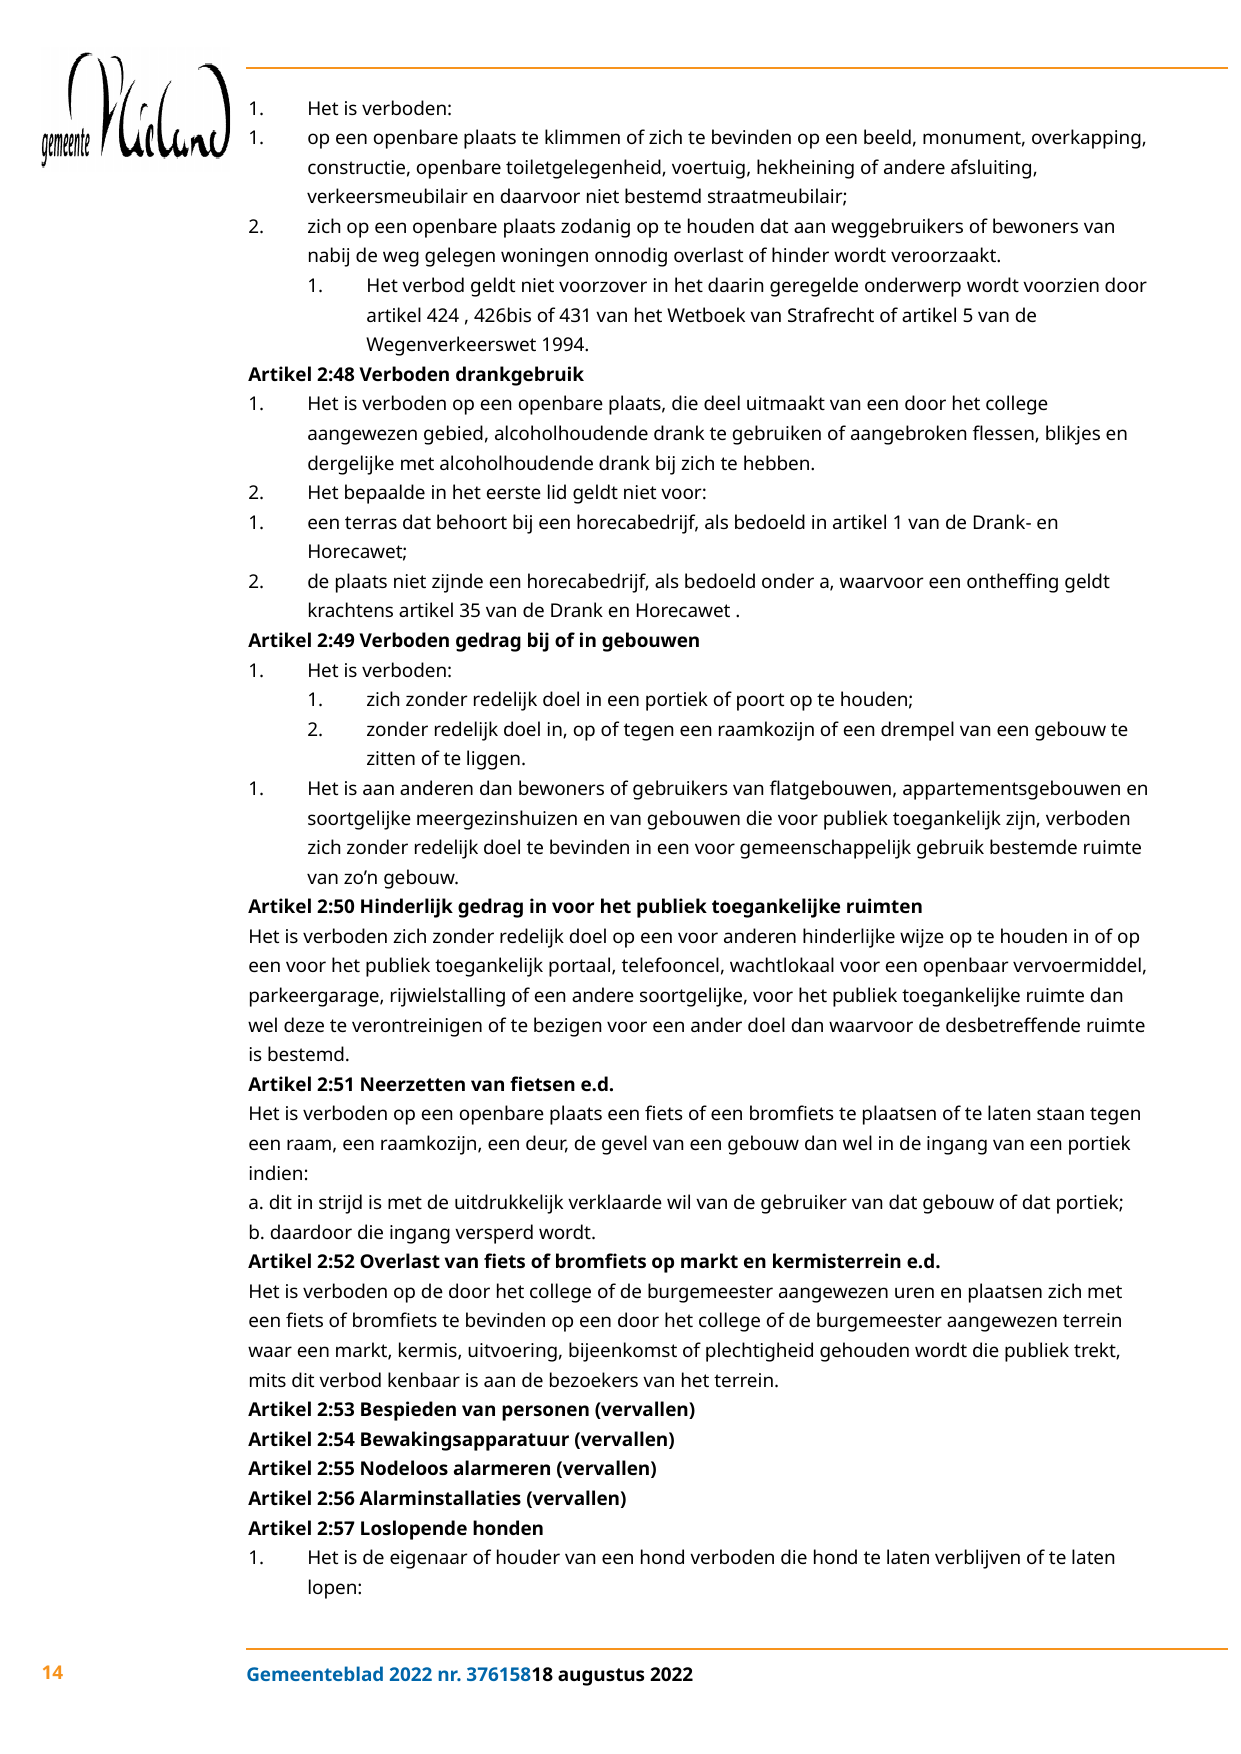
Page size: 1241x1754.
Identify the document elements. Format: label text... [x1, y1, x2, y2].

text Artikel 2:52 Overlast van fiets of bromfiets op markt en kermisterrein e.d. [248, 1248, 1152, 1274]
text Het is verboden op de door het college of de burgemeester aangewezen uren en plaatsen zich met een fiets of bromfiets te bevinden op een door het college of de burgemeester aangewezen terrein waar een markt, kermis, uitvoering, bijeenkomst of plechtigheid gehouden wordt die publiek trekt, mits dit verbod kenbaar is aan de bezoekers van het terrein. [248, 1278, 1152, 1393]
text Artikel 2:56 Alarminstallaties (vervallen) [248, 1485, 1152, 1511]
list Het is de eigenaar of houder van een hond verboden die hond te laten verblijven of te laten lopen: [248, 1544, 1152, 1600]
list op een openbare plaats te klimmen of zich te bevinden op een beeld, monument, overkapping, constructie, openbare toiletgelegenheid, voertuig, hekheining of andere afsluiting, verkeersmeubilair en daarvoor niet bestemd straatmeubilair; [248, 124, 1152, 209]
list Het bepaalde in het eerste lid geldt niet voor: [248, 479, 1152, 505]
list zich op een openbare plaats zodanig op te houden dat aan weggebruikers of bewoners van nabij de weg gelegen woningen onnodig overlast of hinder wordt veroorzaakt. [248, 213, 1152, 268]
list een terras dat behoort bij een horecabedrijf, als bedoeld in artikel 1 van de Drank- en Horecawet; [248, 509, 1152, 564]
text Artikel 2:48 Verboden drankgebruik [248, 361, 1152, 387]
list Het is verboden op een openbare plaats, die deel uitmaakt van een door het college aangewezen gebied, alcoholhoudende drank te gebruiken of aangebroken flessen, blikjes en dergelijke met alcoholhoudende drank bij zich te hebben. [248, 391, 1152, 476]
text Het is verboden op een openbare plaats een fiets of een bromfiets te plaatsen of te laten staan tegen een raam, een raamkozijn, een deur, de gevel van een gebouw dan wel in de ingang van een portiek indien: [248, 1101, 1152, 1186]
list de plaats niet zijnde een horecabedrijf, als bedoeld onder a, waarvoor een ontheffing geldt krachtens artikel 35 van de Drank en Horecawet . [248, 568, 1152, 623]
list zich zonder redelijk doel in een portiek of poort op te houden; [307, 686, 1152, 712]
text Artikel 2:54 Bewakingsapparatuur (vervallen) [248, 1426, 1152, 1452]
list Het verbod geldt niet voorzover in het daarin geregelde onderwerp wordt voorzien door artikel 424 , 426bis of 431 van het Wetboek van Strafrecht of artikel 5 van de Wegenverkeerswet 1994. [307, 272, 1152, 357]
list zonder redelijk doel in, op of tegen een raamkozijn of een drempel van een gebouw te zitten of te liggen. [307, 716, 1152, 771]
list Het is verboden: [248, 657, 1152, 683]
text Artikel 2:51 Neerzetten van fietsen e.d. [248, 1071, 1152, 1097]
text Het is verboden zich zonder redelijk doel op een voor anderen hinderlijke wijze op te houden in of op een voor het publiek toegankelijk portaal, telefooncel, wachtlokaal voor een openbaar vervoermiddel, parkeergarage, rijwielstalling of een andere soortgelijke, voor het publiek toegankelijke ruimte dan wel deze te verontreinigen of te bezigen voor een ander doel dan waarvoor de desbetreffende ruimte is bestemd. [248, 923, 1152, 1067]
text b. daardoor die ingang versperd wordt. [248, 1219, 1152, 1245]
picture [41, 47, 231, 172]
text Artikel 2:50 Hinderlijk gedrag in voor het publiek toegankelijke ruimten [248, 893, 1152, 919]
text Artikel 2:53 Bespieden van personen (vervallen) [248, 1396, 1152, 1422]
list Het is aan anderen dan bewoners of gebruikers van flatgebouwen, appartementsgebouwen en soortgelijke meergezinshuizen en van gebouwen die voor publiek toegankelijk zijn, verboden zich zonder redelijk doel te bevinden in een voor gemeenschappelijk gebruik bestemde ruimte van zo’n gebouw. [248, 775, 1152, 890]
text Artikel 2:49 Verboden gedrag bij of in gebouwen [248, 627, 1152, 653]
list Het is verboden: [248, 95, 1152, 121]
text Artikel 2:57 Loslopende honden [248, 1515, 1152, 1541]
text a. dit in strijd is met de uitdrukkelijk verklaarde wil van de gebruiker van dat gebouw of dat portiek; [248, 1189, 1152, 1215]
text Artikel 2:55 Nodeloos alarmeren (vervallen) [248, 1456, 1152, 1481]
